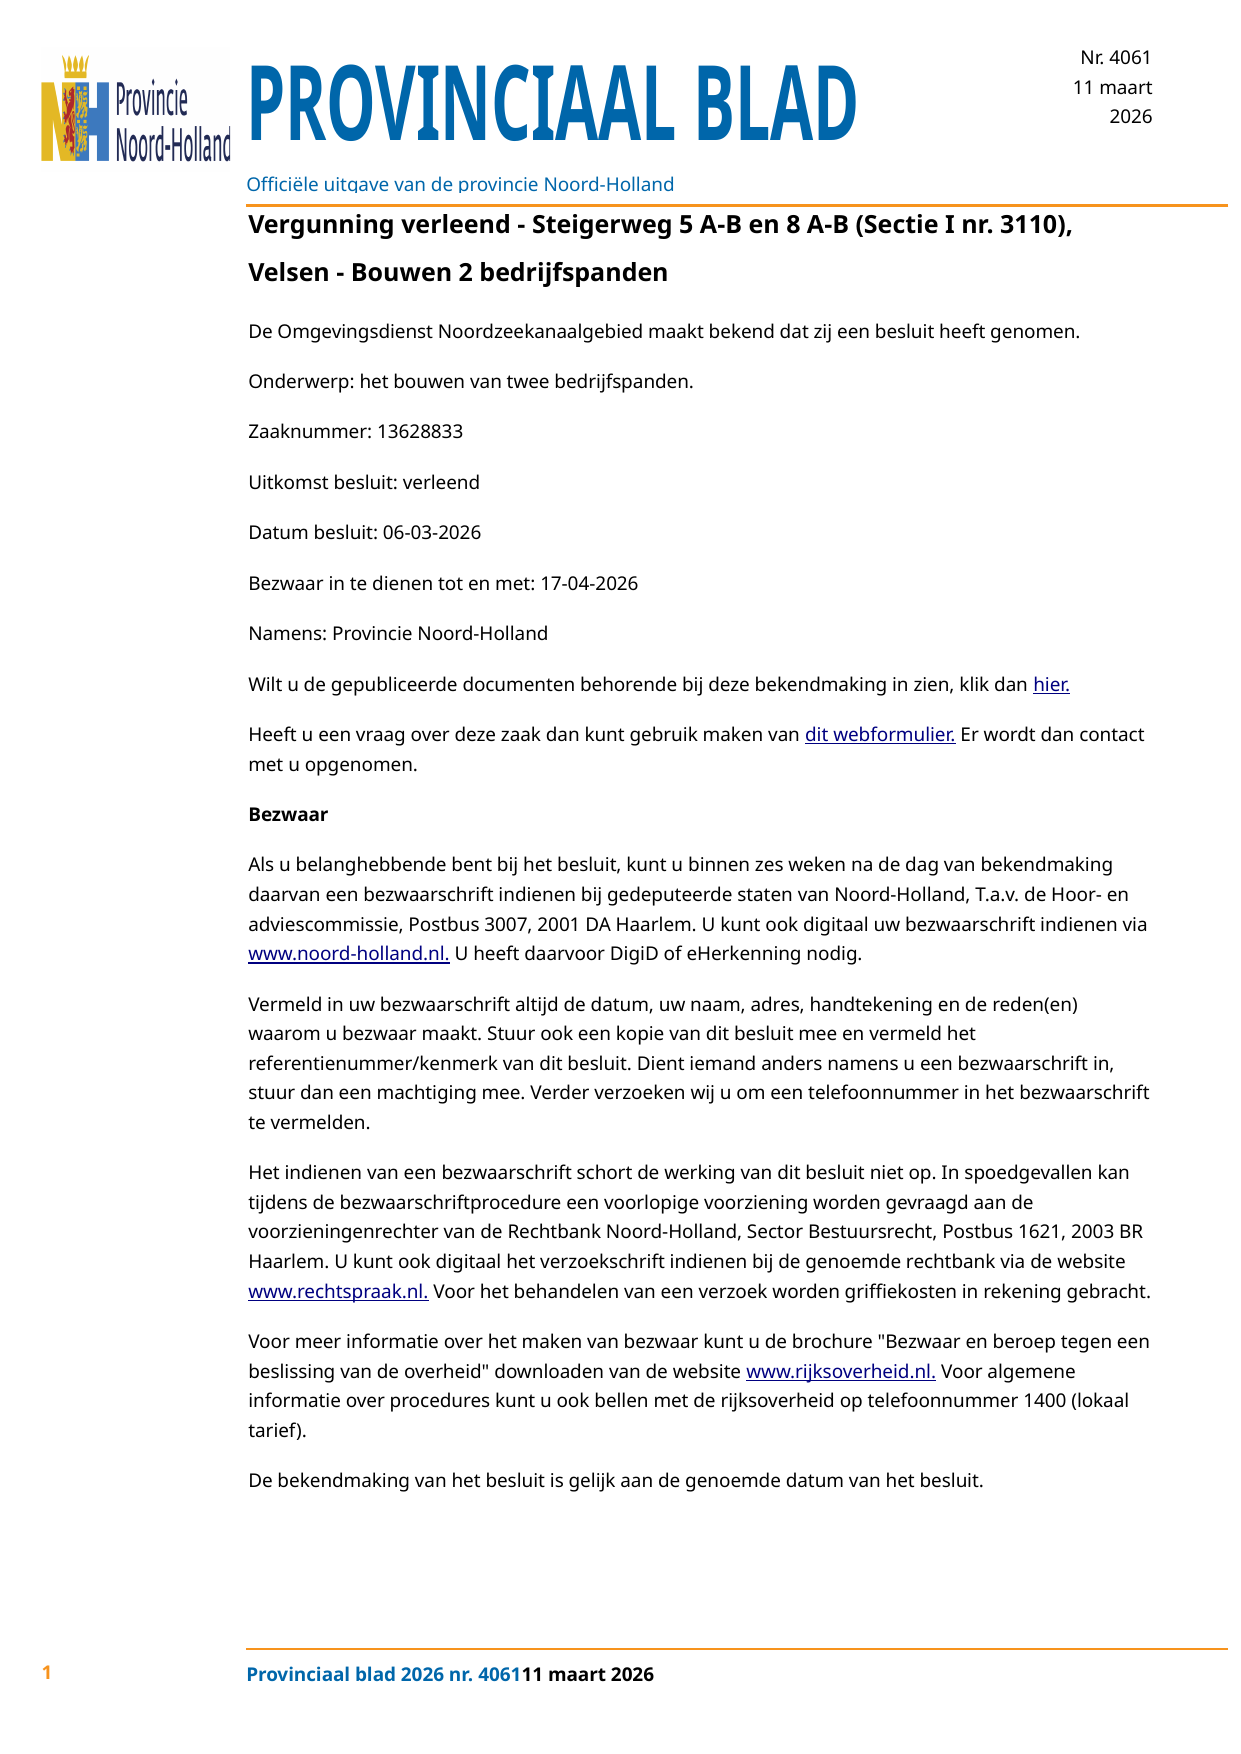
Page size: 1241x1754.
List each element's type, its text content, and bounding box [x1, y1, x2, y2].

text Als u belanghebbende bent bij het besluit, kunt u binnen zes weken na de dag van bekendmaking daarvan een bezwaarschrift indienen bij gedeputeerde staten van Noord-Holland, T.a.v. de Hoor- en adviescommissie, Postbus 3007, 2001 DA Haarlem. U kunt ook digitaal uw bezwaarschrift indienen via www.noord-holland.nl. U heeft daarvoor DigiD of eHerkenning nodig. [248, 852, 1152, 966]
text Bezwaar [248, 801, 1152, 827]
text De bekendmaking van het besluit is gelijk aan de genoemde datum van het besluit. [248, 1467, 1152, 1493]
text Vermeld in uw bezwaarschrift altijd de datum, uw naam, adres, handtekening en de reden(en) waarom u bezwaar maakt. Stuur ook een kopie van dit besluit mee en vermeld het referentienummer/kenmerk van dit besluit. Dient iemand anders namens u een bezwaarschrift in, stuur dan een machtiging mee. Verder verzoeken wij u om een telefoonnummer in het bezwaarschrift te vermelden. [248, 991, 1152, 1135]
text Bezwaar in te dienen tot en met: 17-04-2026 [248, 570, 1152, 596]
text Uitkomst besluit: verleend [248, 469, 1152, 495]
text Voor meer informatie over het maken van bezwaar kunt u de brochure "Bezwaar en beroep tegen een beslissing van de overheid" downloaden van de website www.rijksoverheid.nl. Voor algemene informatie over procedures kunt u ook bellen met de rijksoverheid op telefoonnummer 1400 (lokaal tarief). [248, 1328, 1152, 1443]
text Wilt u de gepubliceerde documenten behorende bij deze bekendmaking in zien, klik dan hier. [248, 671, 1152, 697]
text Vergunning verleend - Steigerweg 5 A-B en 8 A-B (Sectie I nr. 3110), Velsen - Bouwen 2 bedrijfspanden [248, 207, 1152, 288]
text Onderwerp: het bouwen van twee bedrijfspanden. [248, 368, 1152, 394]
text Heeft u een vraag over deze zaak dan kunt gebruik maken van dit webformulier. Er wordt dan contact met u opgenomen. [248, 721, 1152, 777]
text De Omgevingsdienst Noordzeekanaalgebied maakt bekend dat zij een besluit heeft genomen. [248, 318, 1152, 344]
text Datum besluit: 06-03-2026 [248, 519, 1152, 545]
text Het indienen van een bezwaarschrift schort de werking van dit besluit niet op. In spoedgevallen kan tijdens de bezwaarschriftprocedure een voorlopige voorziening worden gevraagd aan de voorzieningenrechter van de Rechtbank Noord-Holland, Sector Bestuursrecht, Postbus 1621, 2003 BR Haarlem. U kunt ook digitaal het verzoekschrift indienen bij de genoemde rechtbank via de website www.rechtspraak.nl. Voor het behandelen van een verzoek worden griffiekosten in rekening gebracht. [248, 1159, 1152, 1304]
text Namens: Provincie Noord-Holland [248, 620, 1152, 646]
text Zaaknummer: 13628833 [248, 419, 1152, 444]
picture [41, 47, 231, 172]
